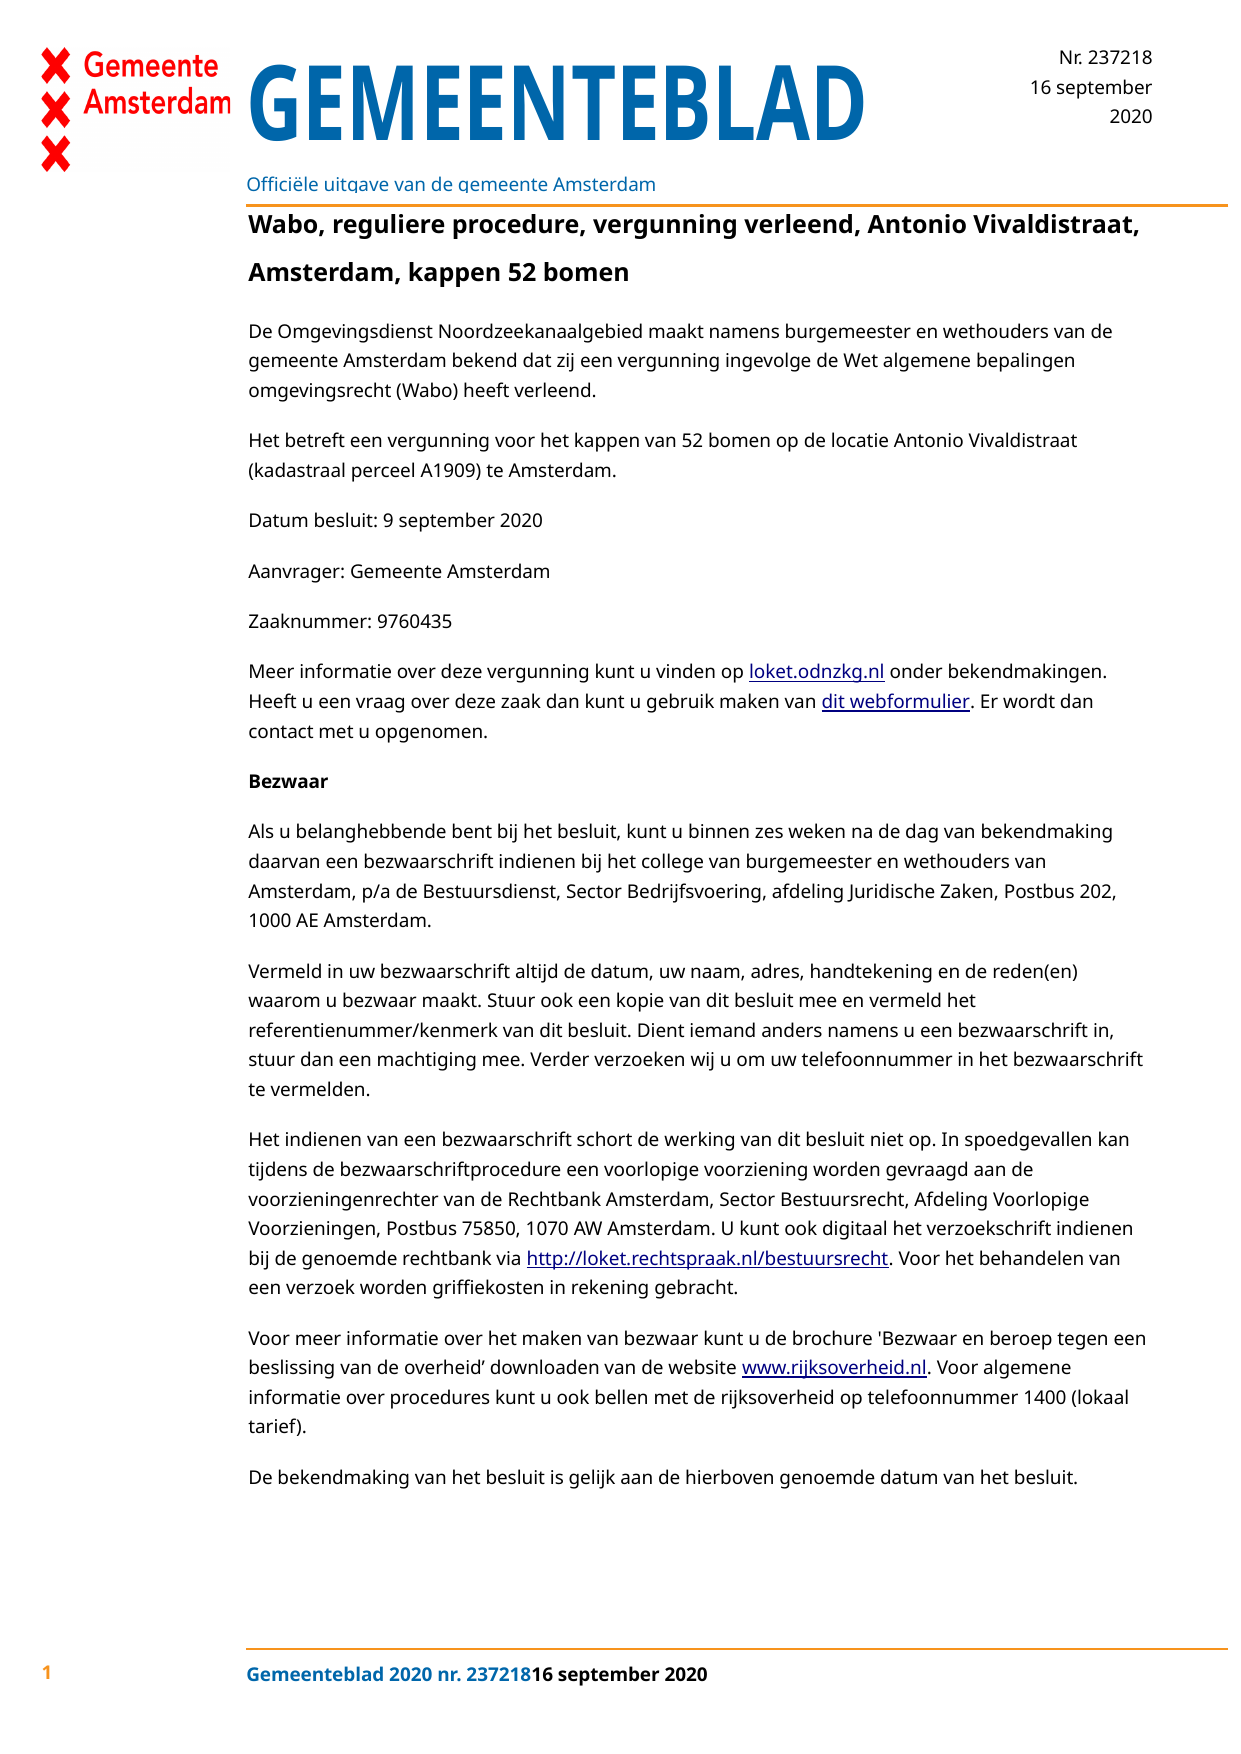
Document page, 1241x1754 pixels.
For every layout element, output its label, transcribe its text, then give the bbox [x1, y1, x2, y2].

text Wabo, reguliere procedure, vergunning verleend, Antonio Vivaldistraat, Amsterdam, kappen 52 bomen [248, 207, 1152, 288]
text De bekendmaking van het besluit is gelijk aan de hierboven genoemde datum van het besluit. [248, 1464, 1152, 1490]
text Aanvrager: Gemeente Amsterdam [248, 558, 1152, 584]
text Datum besluit: 9 september 2020 [248, 507, 1152, 533]
text De Omgevingsdienst Noordzeekanaalgebied maakt namens burgemeester en wethouders van de gemeente Amsterdam bekend dat zij een vergunning ingevolge de Wet algemene bepalingen omgevingsrecht (Wabo) heeft verleend. [248, 318, 1152, 403]
text Het indienen van een bezwaarschrift schort de werking van dit besluit niet op. In spoedgevallen kan tijdens de bezwaarschriftprocedure een voorlopige voorziening worden gevraagd aan de voorzieningenrechter van de Rechtbank Amsterdam, Sector Bestuursrecht, Afdeling Voorlopige Voorzieningen, Postbus 75850, 1070 AW Amsterdam. U kunt ook digitaal het verzoekschrift indienen bij de genoemde rechtbank via http://loket.rechtspraak.nl/bestuursrecht. Voor het behandelen van een verzoek worden griffiekosten in rekening gebracht. [248, 1127, 1152, 1300]
text Het betreft een vergunning voor het kappen van 52 bomen op de locatie Antonio Vivaldistraat (kadastraal perceel A1909) te Amsterdam. [248, 427, 1152, 483]
picture [41, 47, 231, 172]
text Bezwaar [248, 768, 1152, 794]
text Voor meer informatie over het maken van bezwaar kunt u de brochure 'Bezwaar en beroep tegen een beslissing van de overheid’ downloaden van de website www.rijksoverheid.nl. Voor algemene informatie over procedures kunt u ook bellen met de rijksoverheid op telefoonnummer 1400 (lokaal tarief). [248, 1325, 1152, 1439]
text Als u belanghebbende bent bij het besluit, kunt u binnen zes weken na de dag van bekendmaking daarvan een bezwaarschrift indienen bij het college van burgemeester en wethouders van Amsterdam, p/a de Bestuursdienst, Sector Bedrijfsvoering, afdeling Juridische Zaken, Postbus 202, 1000 AE Amsterdam. [248, 819, 1152, 933]
text Zaaknummer: 9760435 [248, 608, 1152, 634]
text Meer informatie over deze vergunning kunt u vinden op loket.odnzkg.nl onder bekendmakingen. Heeft u een vraag over deze zaak dan kunt u gebruik maken van dit webformulier. Er wordt dan contact met u opgenomen. [248, 659, 1152, 744]
text Vermeld in uw bezwaarschrift altijd de datum, uw naam, adres, handtekening en de reden(en) waarom u bezwaar maakt. Stuur ook een kopie van dit besluit mee en vermeld het referentienummer/kenmerk van dit besluit. Dient iemand anders namens u een bezwaarschrift in, stuur dan een machtiging mee. Verder verzoeken wij u om uw telefoonnummer in het bezwaarschrift te vermelden. [248, 958, 1152, 1102]
